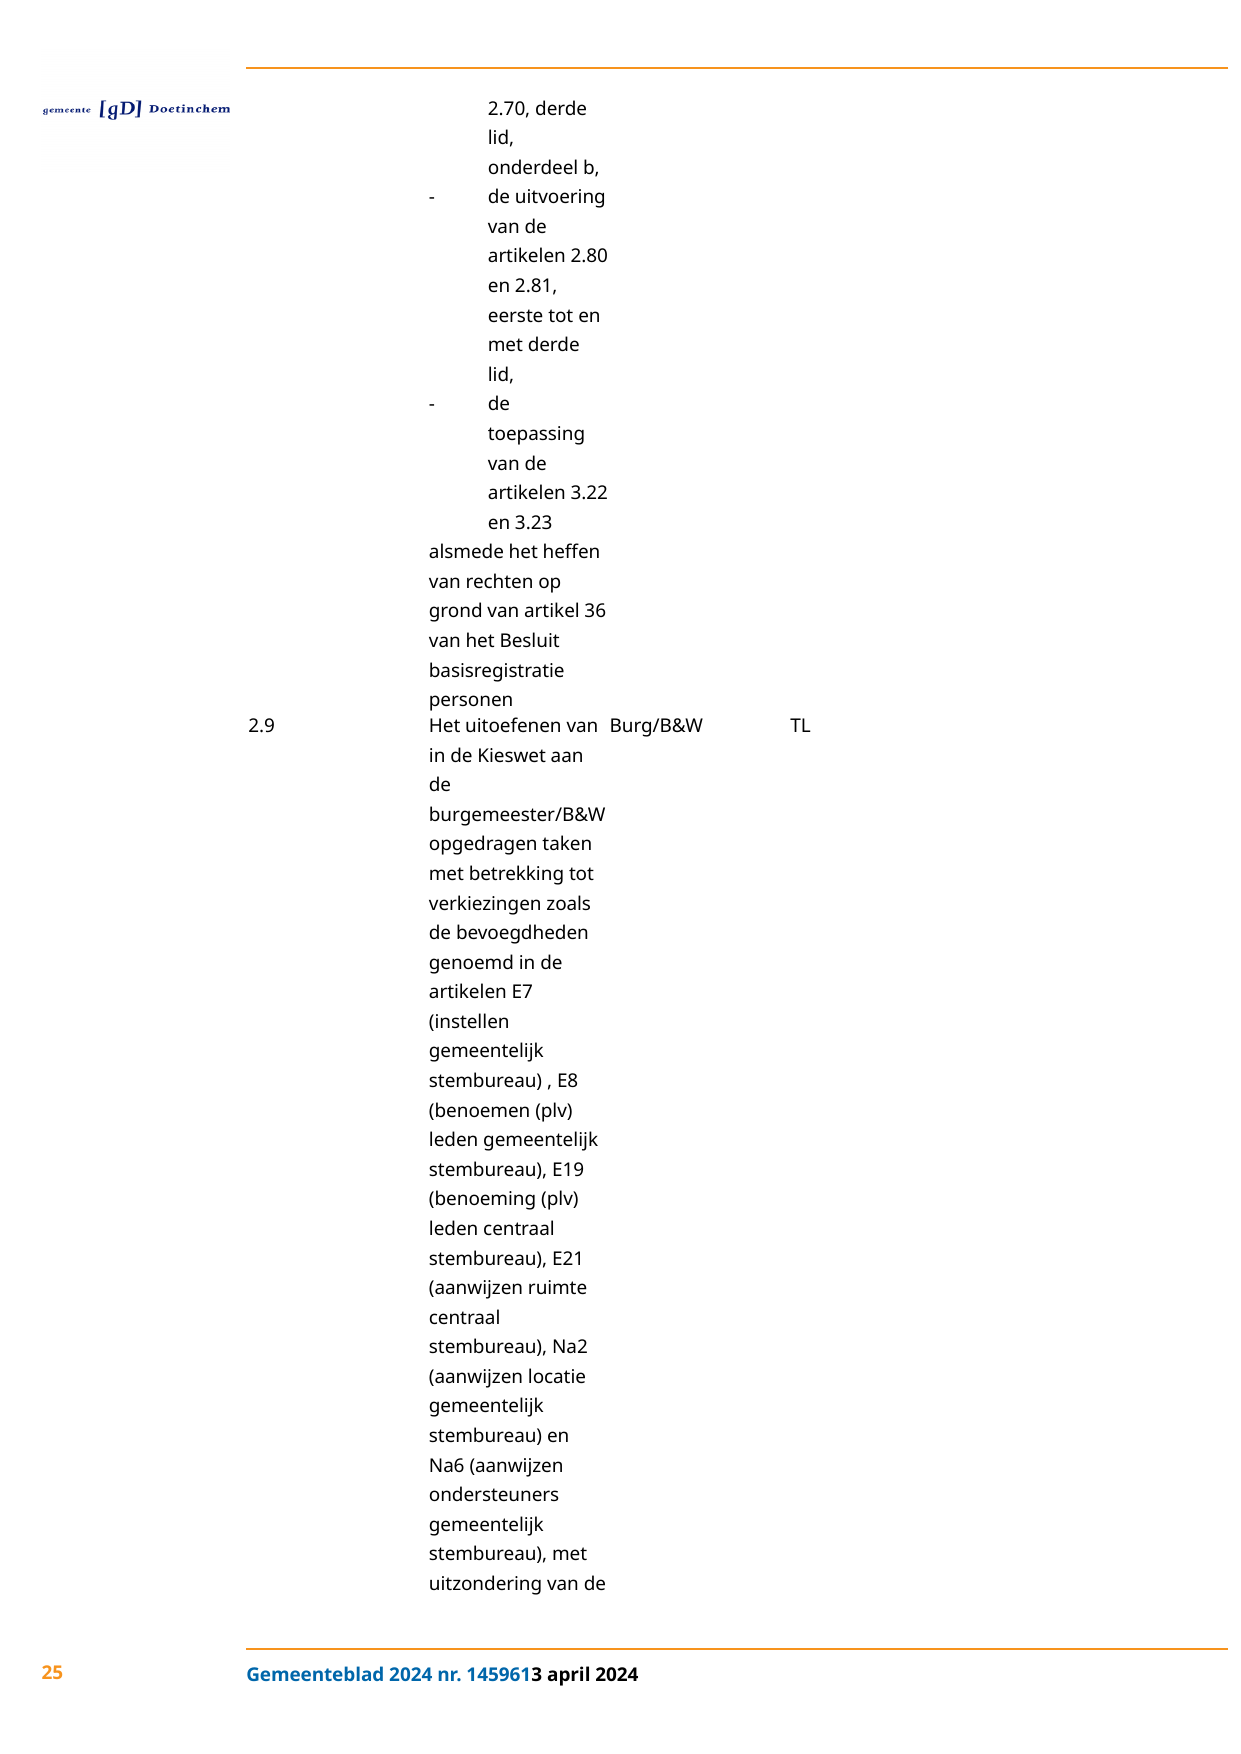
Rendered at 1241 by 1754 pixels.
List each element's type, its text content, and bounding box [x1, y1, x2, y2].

table_cell [248, 95, 429, 712]
table_cell [971, 95, 1152, 712]
table_cell 2.70, derde lid, onderdeel b, de uitvoering van de artikelen 2.80 en 2.81, eerste tot en met derde lid, de toepassing van de artikelen 3.22 en 3.23 alsmede het heffen van rechten op grond van artikel 36 van het Besluit basisregistratie personen [429, 95, 609, 712]
table_cell Het uitoefenen van in de Kieswet aan de burgemeester/B&W opgedragen taken met betrekking tot verkiezingen zoals de bevoegdheden genoemd in de artikelen E7 (instellen gemeentelijk stembureau) , E8 (benoemen (plv) leden gemeentelijk stembureau), E19 (benoeming (plv) leden centraal stembureau), E21 (aanwijzen ruimte centraal stembureau), Na2 (aanwijzen locatie gemeentelijk stembureau) en Na6 (aanwijzen ondersteuners gemeentelijk stembureau), met uitzondering van de [429, 712, 609, 1596]
table_cell [790, 95, 971, 712]
table_cell [609, 95, 790, 712]
table_cell 2.9 [248, 712, 429, 1596]
table_cell Burg/B&W [609, 712, 790, 1596]
picture [41, 47, 231, 172]
table_cell TL [790, 712, 971, 1596]
table_cell [971, 712, 1152, 1596]
